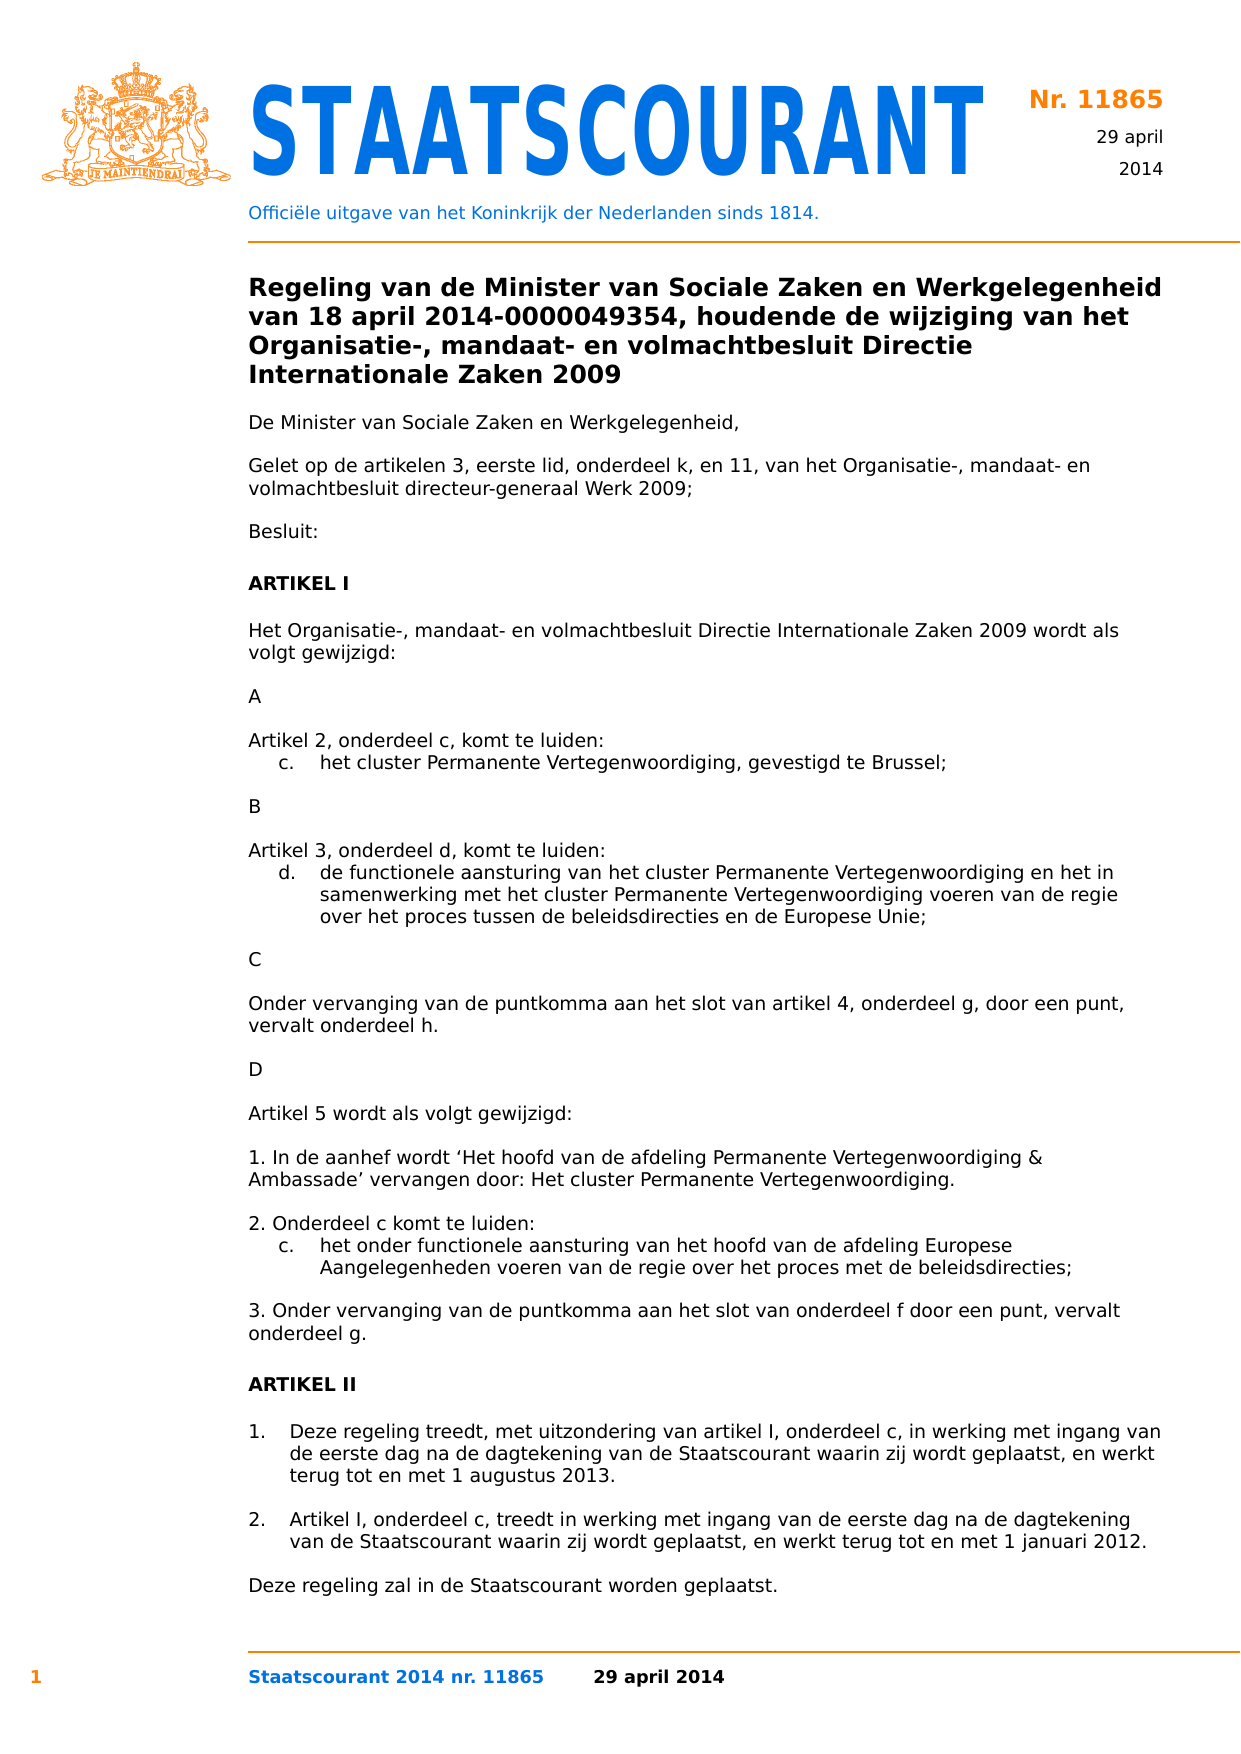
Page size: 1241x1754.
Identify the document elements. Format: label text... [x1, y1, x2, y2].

text Artikel 5 wordt als volgt gewijzigd: [248, 1103, 1163, 1125]
text Gelet op de artikelen 3, eerste lid, onderdeel k, en 11, van het Organisatie-, mandaat- en volmachtbesluit directeur-generaal Werk 2009; [248, 455, 1163, 499]
text A [248, 686, 1163, 708]
subtitle ARTIKEL II [248, 1374, 1163, 1396]
text C [248, 949, 1163, 971]
table_header Nr. 11865 [998, 62, 1240, 121]
text D [248, 1059, 1163, 1081]
text Besluit: [248, 521, 1163, 543]
text Onder vervanging van de puntkomma aan het slot van artikel 4, onderdeel g, door een punt, vervalt onderdeel h. [248, 993, 1163, 1037]
table_header [25, 62, 248, 241]
picture [41, 62, 231, 186]
text 1. Deze regeling treedt, met uitzondering van artikel I, onderdeel c, in werking met ingang van de eerste dag na de dagtekening van de Staatscourant waarin zij wordt geplaatst, en werkt terug tot en met 1 augustus 2013. [248, 1421, 1163, 1487]
text c. het onder functionele aansturing van het hoofd van de afdeling Europese Aangelegenheden voeren van de regie over het proces met de beleidsdirecties; [278, 1234, 1163, 1278]
text 1. In de aanhef wordt ‘Het hoofd van de afdeling Permanente Vertegenwoordiging & Ambassade’ vervangen door: Het cluster Permanente Vertegenwoordiging. [248, 1147, 1163, 1191]
text Artikel 2, onderdeel c, komt te luiden: [248, 730, 1163, 752]
text De Minister van Sociale Zaken en Werkgelegenheid, [248, 412, 1163, 433]
text d. de functionele aansturing van het cluster Permanente Vertegenwoordiging en het in samenwerking met het cluster Permanente Vertegenwoordiging voeren van de regie over het proces tussen de beleidsdirecties en de Europese Unie; [278, 862, 1163, 927]
text Het Organisatie-, mandaat- en volmachtbesluit Directie Internationale Zaken 2009 wordt als volgt gewijzigd: [248, 620, 1163, 664]
subtitle Regeling van de Minister van Sociale Zaken en Werkgelegenheid van 18 april 2014-0000049354, houdende de wijziging van het Organisatie-, mandaat- en volmachtbesluit Directie Internationale Zaken 2009 [248, 273, 1163, 390]
table_header STAATSCOURANT [248, 62, 998, 203]
subtitle ARTIKEL I [248, 573, 1163, 595]
text Deze regeling zal in de Staatscourant worden geplaatst. [248, 1575, 1163, 1597]
text 2. Artikel I, onderdeel c, treedt in werking met ingang van de eerste dag na de dagtekening van de Staatscourant waarin zij wordt geplaatst, en werkt terug tot en met 1 januari 2012. [248, 1509, 1163, 1553]
text B [248, 796, 1163, 818]
table_cell 29 april [998, 121, 1240, 153]
text 3. Onder vervanging van de puntkomma aan het slot van onderdeel f door een punt, vervalt onderdeel g. [248, 1300, 1163, 1344]
text 2. Onderdeel c komt te luiden: [248, 1213, 1163, 1234]
text Artikel 3, onderdeel d, komt te luiden: [248, 839, 1163, 862]
table_cell 2014 [998, 153, 1240, 203]
text c. het cluster Permanente Vertegenwoordiging, gevestigd te Brussel; [278, 752, 1163, 774]
table_cell Officiële uitgave van het Koninkrijk der Nederlanden sinds 1814. [248, 203, 1240, 241]
